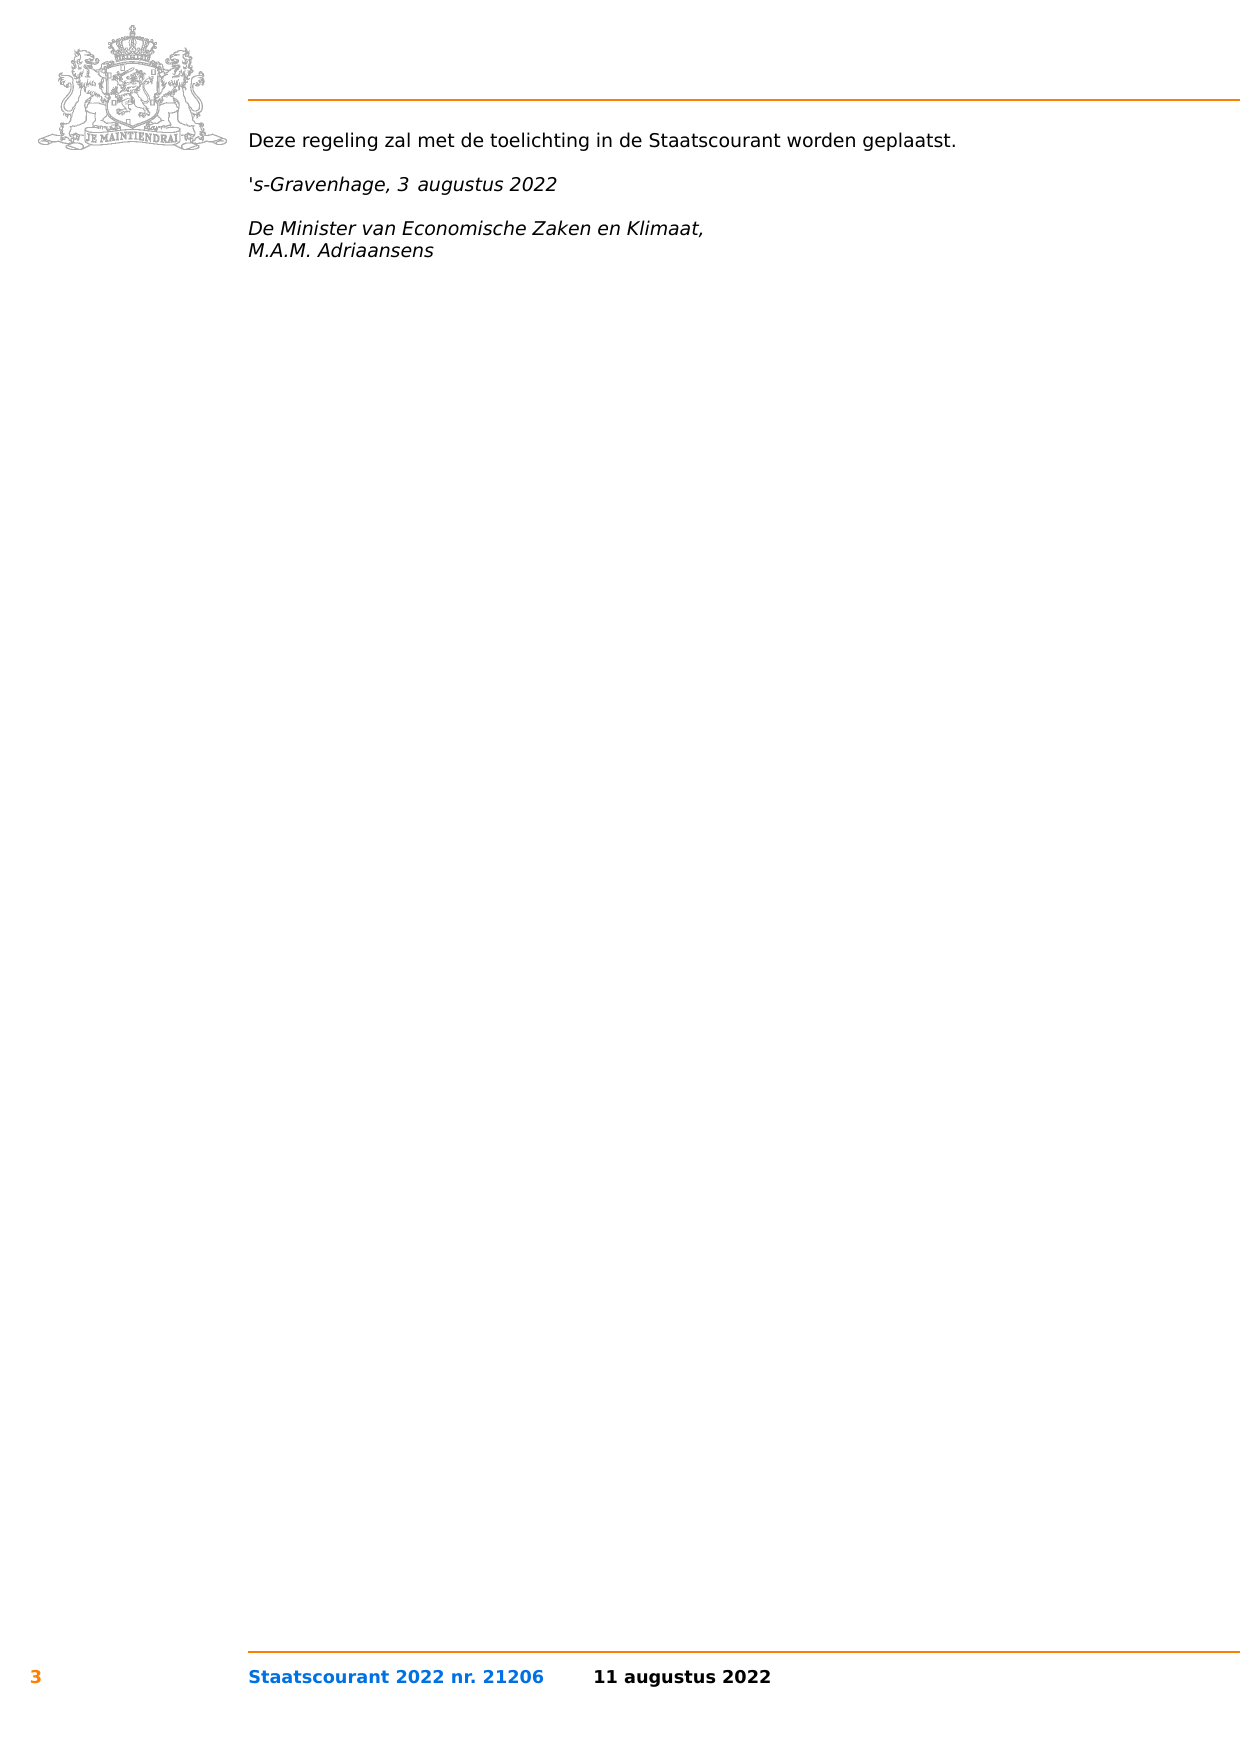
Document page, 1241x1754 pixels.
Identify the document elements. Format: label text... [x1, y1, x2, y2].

picture [38, 25, 227, 150]
text De Minister van Economische Zaken en Klimaat, M.A.M. Adriaansens [248, 218, 1163, 262]
text Deze regeling zal met de toelichting in de Staatscourant worden geplaatst. [248, 130, 1163, 152]
text 's-Gravenhage, 3 augustus 2022 [248, 174, 1163, 196]
